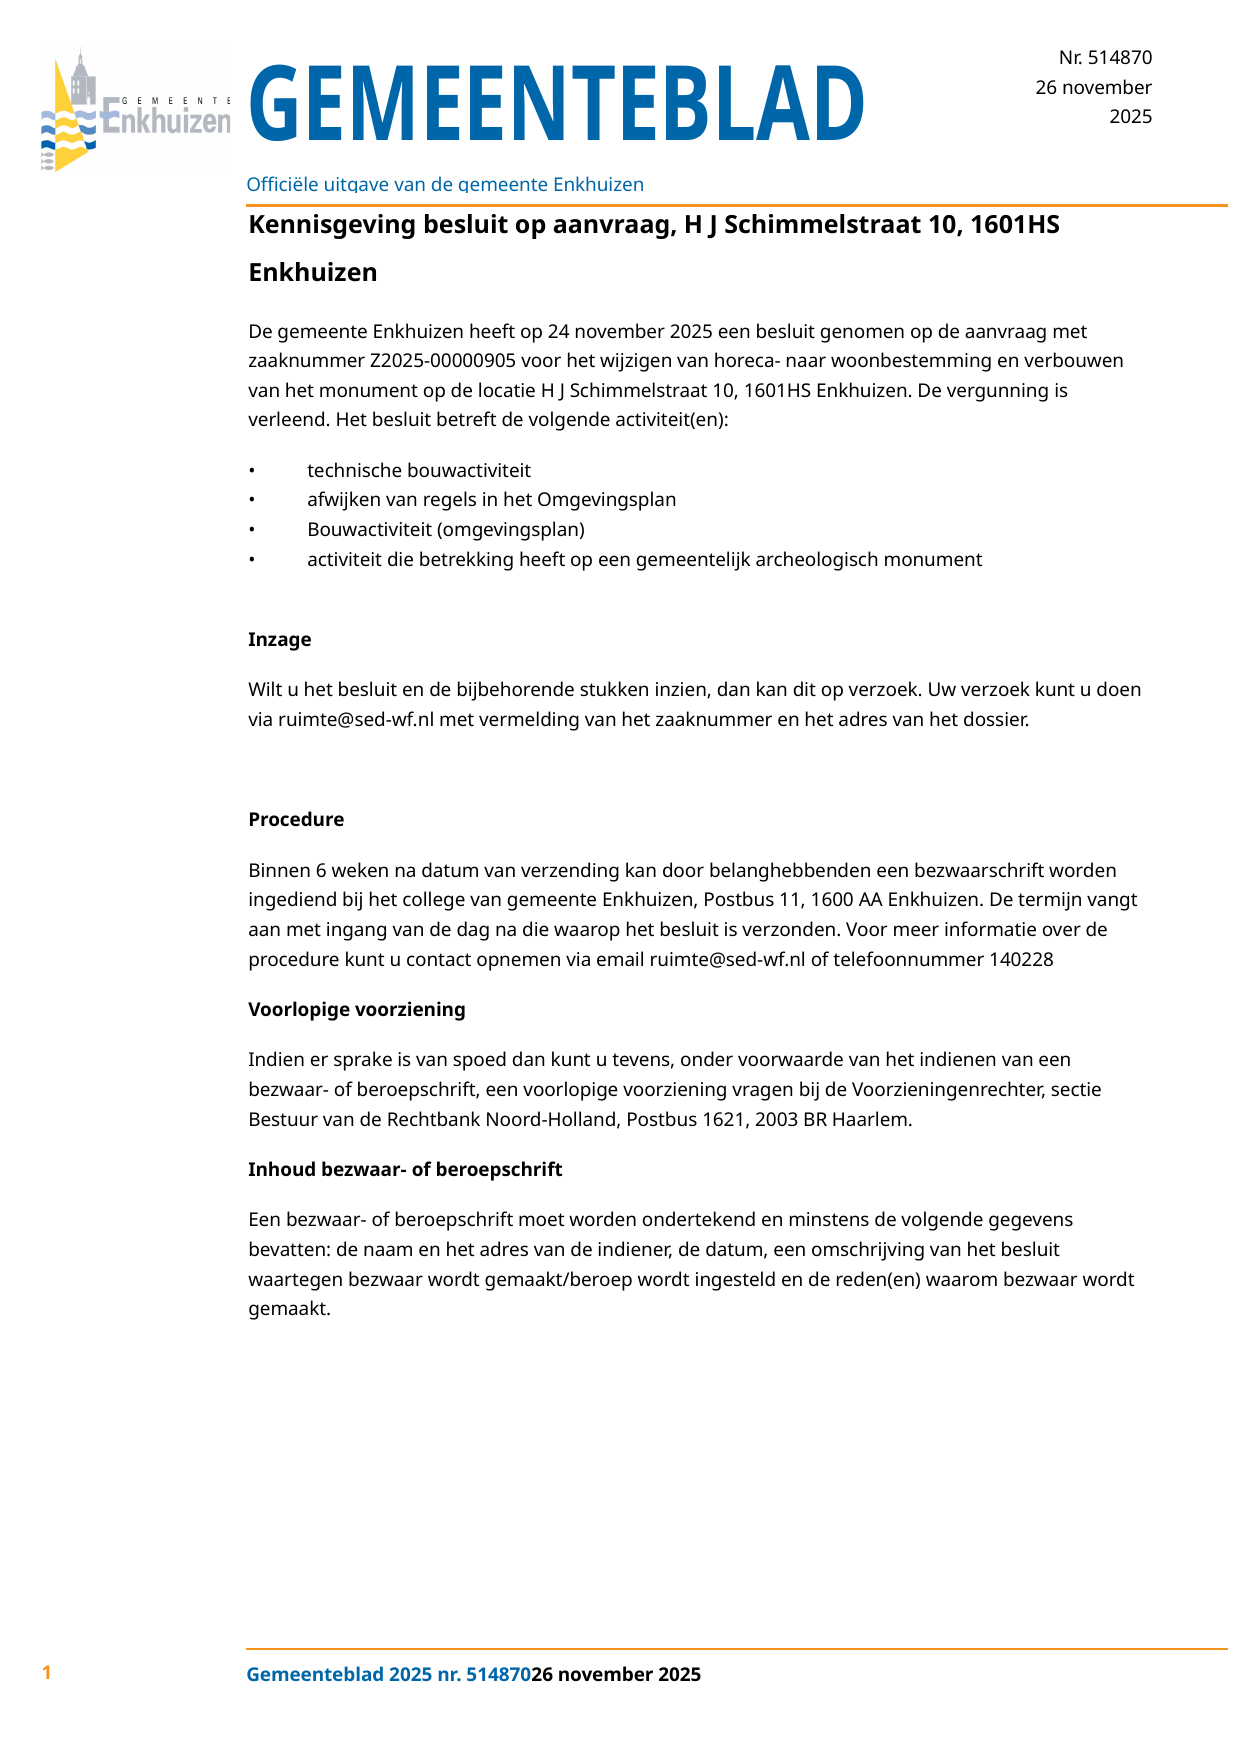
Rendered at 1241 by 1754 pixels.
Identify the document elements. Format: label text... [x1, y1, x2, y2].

list afwijken van regels in het Omgevingsplan [248, 487, 1152, 512]
text Een bezwaar- of beroepschrift moet worden ondertekend en minstens de volgende gegevens bevatten: de naam en het adres van de indiener, de datum, een omschrijving van het besluit waartegen bezwaar wordt gemaakt/beroep wordt ingesteld en de reden(en) waarom bezwaar wordt gemaakt. [248, 1207, 1152, 1321]
text Voorlopige voorziening [248, 996, 1152, 1022]
text Inhoud bezwaar- of beroepschrift [248, 1156, 1152, 1182]
list Bouwactiviteit (omgevingsplan) [248, 516, 1152, 542]
text Indien er sprake is van spoed dan kunt u tevens, onder voorwaarde van het indienen van een bezwaar- of beroepschrift, een voorlopige voorziening vragen bij de Voorzieningenrechter, sectie Bestuur van de Rechtbank Noord-Holland, Postbus 1621, 2003 BR Haarlem. [248, 1047, 1152, 1132]
text Wilt u het besluit en de bijbehorende stukken inzien, dan kan dit op verzoek. Uw verzoek kunt u doen via ruimte@sed-wf.nl met vermelding van het zaaknummer en het adres van het dossier. [248, 676, 1152, 732]
text Inzage [248, 626, 1152, 652]
text Kennisgeving besluit op aanvraag, H J Schimmelstraat 10, 1601HS Enkhuizen [248, 207, 1152, 288]
text De gemeente Enkhuizen heeft op 24 november 2025 een besluit genomen op de aanvraag met zaaknummer Z2025-00000905 voor het wijzigen van horeca- naar woonbestemming en verbouwen van het monument op de locatie H J Schimmelstraat 10, 1601HS Enkhuizen. De vergunning is verleend. Het besluit betreft de volgende activiteit(en): [248, 318, 1152, 432]
text Binnen 6 weken na datum van verzending kan door belanghebbenden een bezwaarschrift worden ingediend bij het college van gemeente Enkhuizen, Postbus 11, 1600 AA Enkhuizen. De termijn vangt aan met ingang van de dag na die waarop het besluit is verzonden. Voor meer informatie over de procedure kunt u contact opnemen via email ruimte@sed-wf.nl of telefoonnummer 140228 [248, 857, 1152, 972]
picture [41, 47, 231, 172]
text Procedure [248, 807, 1152, 832]
list activiteit die betrekking heeft op een gemeentelijk archeologisch monument [248, 546, 1152, 572]
list technische bouwactiviteit [248, 457, 1152, 483]
